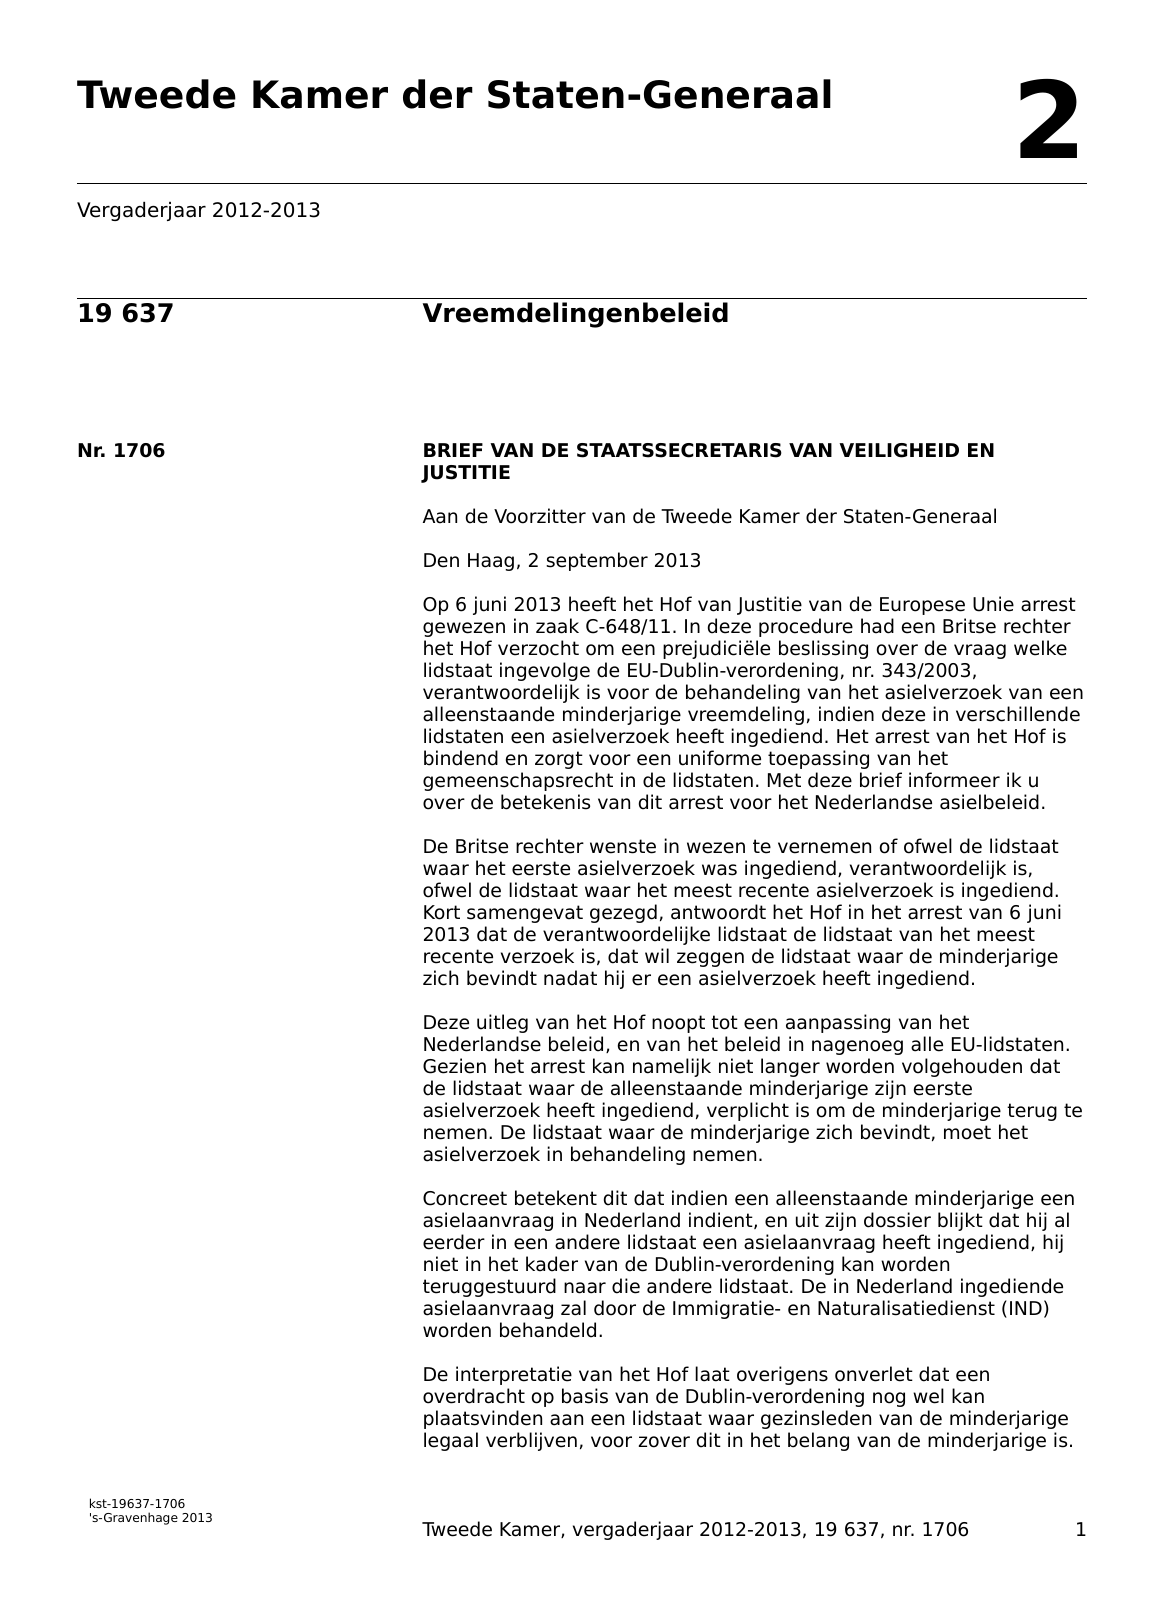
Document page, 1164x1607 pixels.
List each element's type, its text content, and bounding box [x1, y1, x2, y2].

table_cell Vergaderjaar 2012-2013 [77, 184, 1087, 298]
text De Britse rechter wenste in wezen te vernemen of ofwel de lidstaat waar het eerste asielverzoek was ingediend, verantwoordelijk is, ofwel de lidstaat waar het meest recente asielverzoek is ingediend. Kort samengevat gezegd, antwoordt het Hof in het arrest van 6 juni 2013 dat de verantwoordelijke lidstaat de lidstaat van het meest recente verzoek is, dat wil zeggen de lidstaat waar de minderjarige zich bevindt nadat hij er een asielverzoek heeft ingediend. [422, 836, 1087, 990]
text De interpretatie van het Hof laat overigens onverlet dat een overdracht op basis van de Dublin-verordening nog wel kan plaatsvinden aan een lidstaat waar gezinsleden van de minderjarige legaal verblijven, voor zover dit in het belang van de minderjarige is. [422, 1364, 1087, 1452]
table_header Tweede Kamer der Staten-Generaal [77, 59, 886, 183]
text Den Haag, 2 september 2013 [422, 550, 1087, 572]
subtitle 19 637 Vreemdelingenbeleid [77, 299, 1087, 329]
subtitle Nr. 1706 BRIEF VAN DE STAATSSECRETARIS VAN VEILIGHEID EN JUSTITIE [77, 440, 1087, 484]
text 's-Gravenhage 2013 [88, 1511, 323, 1525]
text Aan de Voorzitter van de Tweede Kamer der Staten-Generaal [422, 506, 1087, 528]
text kst-19637-1706 [88, 1497, 323, 1511]
table_header 2 [886, 59, 1087, 183]
text Concreet betekent dit dat indien een alleenstaande minderjarige een asielaanvraag in Nederland indient, en uit zijn dossier blijkt dat hij al eerder in een andere lidstaat een asielaanvraag heeft ingediend, hij niet in het kader van de Dublin-verordening kan worden teruggestuurd naar die andere lidstaat. De in Nederland ingediende asielaanvraag zal door de Immigratie- en Naturalisatiedienst (IND) worden behandeld. [422, 1188, 1087, 1342]
text Deze uitleg van het Hof noopt tot een aanpassing van het Nederlandse beleid, en van het beleid in nagenoeg alle EU-lidstaten. Gezien het arrest kan namelijk niet langer worden volgehouden dat de lidstaat waar de alleenstaande minderjarige zijn eerste asielverzoek heeft ingediend, verplicht is om de minderjarige terug te nemen. De lidstaat waar de minderjarige zich bevindt, moet het asielverzoek in behandeling nemen. [422, 1012, 1087, 1166]
text Op 6 juni 2013 heeft het Hof van Justitie van de Europese Unie arrest gewezen in zaak C-648/11. In deze procedure had een Britse rechter het Hof verzocht om een prejudiciële beslissing over de vraag welke lidstaat ingevolge de EU-Dublin-verordening, nr. 343/2003, verantwoordelijk is voor de behandeling van het asielverzoek van een alleenstaande minderjarige vreemdeling, indien deze in verschillende lidstaten een asielverzoek heeft ingediend. Het arrest van het Hof is bindend en zorgt voor een uniforme toepassing van het gemeenschapsrecht in de lidstaten. Met deze brief informeer ik u over de betekenis van dit arrest voor het Nederlandse asielbeleid. [422, 594, 1087, 814]
